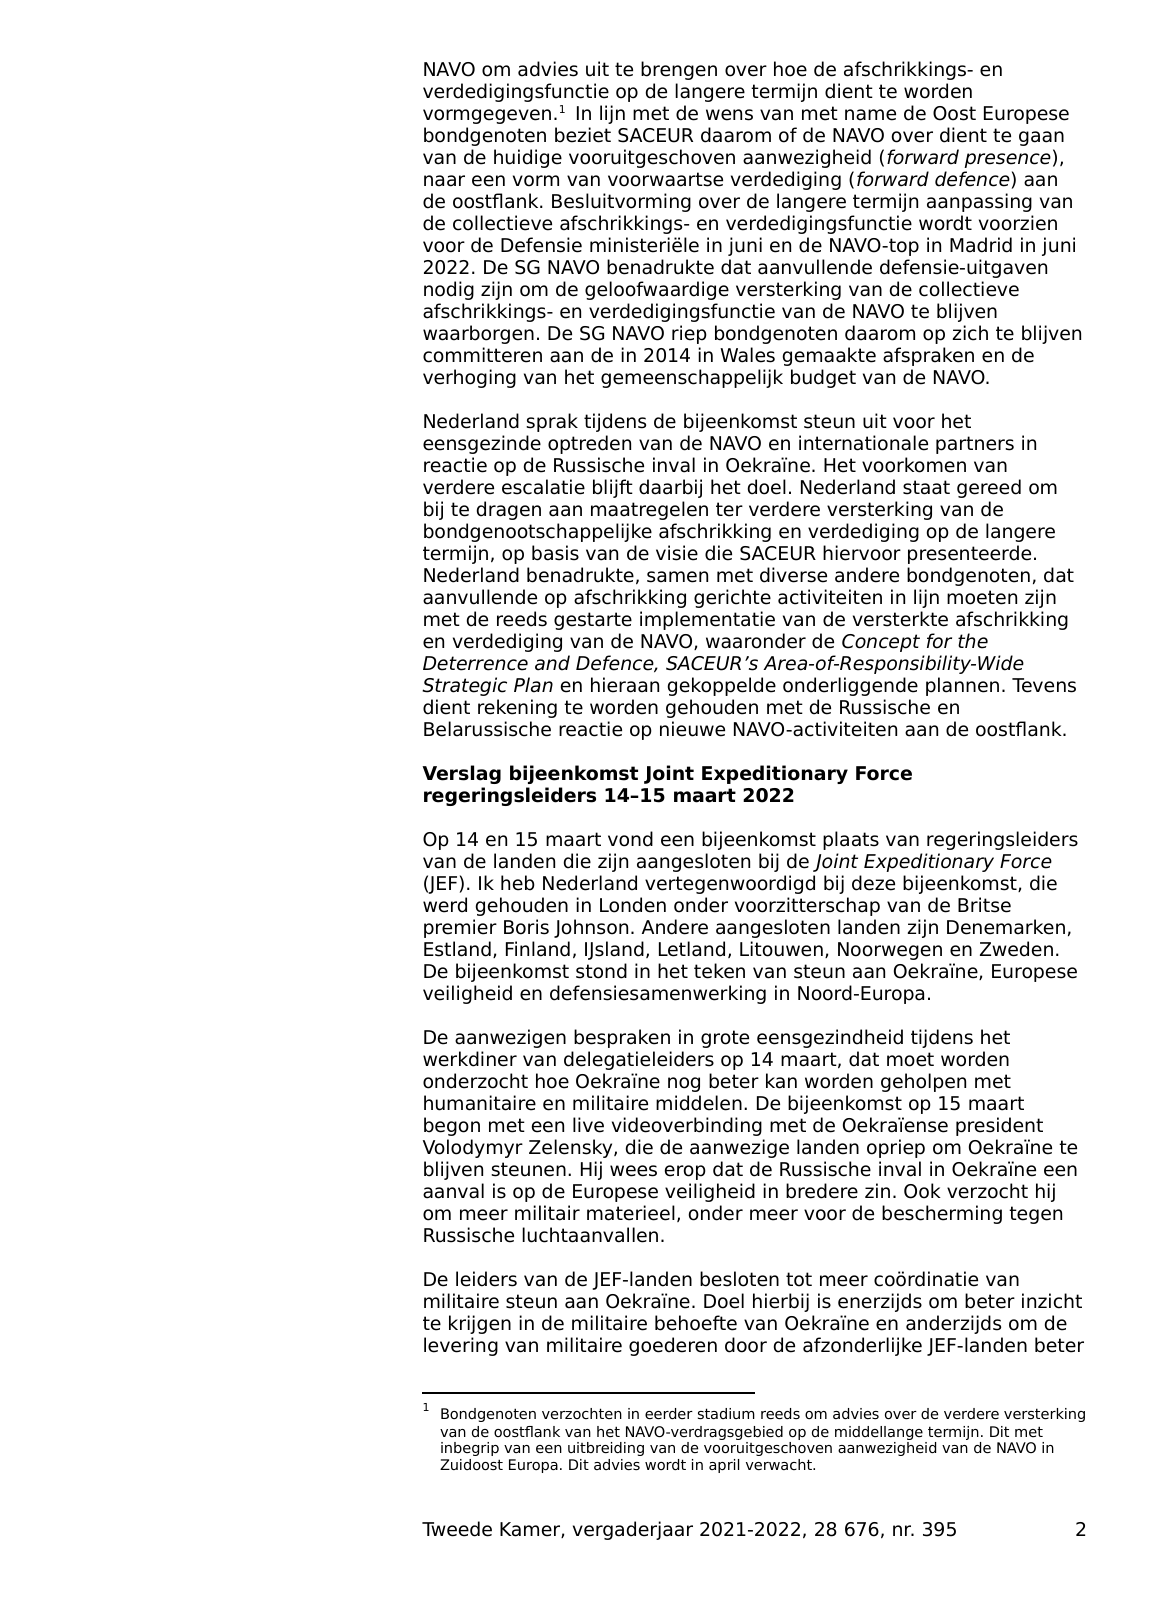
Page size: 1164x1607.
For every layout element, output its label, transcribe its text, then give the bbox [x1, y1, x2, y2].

text De aanwezigen bespraken in grote eensgezindheid tijdens het werkdiner van delegatieleiders op 14 maart, dat moet worden onderzocht hoe Oekraïne nog beter kan worden geholpen met humanitaire en militaire middelen. De bijeenkomst op 15 maart begon met een live videoverbinding met de Oekraïense president Volodymyr Zelensky, die de aanwezige landen opriep om Oekraïne te blijven steunen. Hij wees erop dat de Russische inval in Oekraïne een aanval is op de Europese veiligheid in bredere zin. Ook verzocht hij om meer militair materieel, onder meer voor de bescherming tegen Russische luchtaanvallen. [422, 1027, 1087, 1247]
text De leiders van de JEF-landen besloten tot meer coördinatie van militaire steun aan Oekraïne. Doel hierbij is enerzijds om beter inzicht te krijgen in de militaire behoefte van Oekraïne en anderzijds om de levering van militaire goederen door de afzonderlijke JEF-landen beter [422, 1269, 1087, 1357]
text Nederland sprak tijdens de bijeenkomst steun uit voor het eensgezinde optreden van de NAVO en internationale partners in reactie op de Russische inval in Oekraïne. Het voorkomen van verdere escalatie blijft daarbij het doel. Nederland staat gereed om bij te dragen aan maatregelen ter verdere versterking van de bondgenootschappelijke afschrikking en verdediging op de langere termijn, op basis van de visie die SACEUR hiervoor presenteerde. Nederland benadrukte, samen met diverse andere bondgenoten, dat aanvullende op afschrikking gerichte activiteiten in lijn moeten zijn met de reeds gestarte implementatie van de versterkte afschrikking en verdediging van de NAVO, waaronder de Concept for the Deterrence and Defence, SACEUR’s Area-of-Responsibility-Wide Strategic Plan en hieraan gekoppelde onderliggende plannen. Tevens dient rekening te worden gehouden met de Russische en Belarussische reactie op nieuwe NAVO-activiteiten aan de oostflank. [422, 411, 1087, 741]
text Op 14 en 15 maart vond een bijeenkomst plaats van regeringsleiders van de landen die zijn aangesloten bij de Joint Expeditionary Force (JEF). Ik heb Nederland vertegenwoordigd bij deze bijeenkomst, die werd gehouden in Londen onder voorzitterschap van de Britse premier Boris Johnson. Andere aangesloten landen zijn Denemarken, Estland, Finland, IJsland, Letland, Litouwen, Noorwegen en Zweden. De bijeenkomst stond in het teken van steun aan Oekraïne, Europese veiligheid en defensiesamenwerking in Noord-Europa. [422, 829, 1087, 1005]
text NAVO om advies uit te brengen over hoe de afschrikkings- en verdedigingsfunctie op de langere termijn dient te worden vormgegeven. In lijn met de wens van met name de Oost Europese bondgenoten beziet SACEUR daarom of de NAVO over dient te gaan van de huidige vooruitgeschoven aanwezigheid (forward presence), naar een vorm van voorwaartse verdediging (forward defence) aan de oostflank. Besluitvorming over de langere termijn aanpassing van de collectieve afschrikkings- en verdedigingsfunctie wordt voorzien voor de Defensie ministeriële in juni en de NAVO-top in Madrid in juni 2022. De SG NAVO benadrukte dat aanvullende defensie-uitgaven nodig zijn om de geloofwaardige versterking van de collectieve afschrikkings- en verdedigingsfunctie van de NAVO te blijven waarborgen. De SG NAVO riep bondgenoten daarom op zich te blijven committeren aan de in 2014 in Wales gemaakte afspraken en de verhoging van het gemeenschappelijk budget van de NAVO. [422, 59, 1087, 389]
text Bondgenoten verzochten in eerder stadium reeds om advies over de verdere versterking van de oostflank van het NAVO-verdragsgebied op de middellange termijn. Dit met inbegrip van een uitbreiding van de vooruitgeschoven aanwezigheid van de NAVO in Zuidoost Europa. Dit advies wordt in april verwacht. [422, 1402, 1087, 1474]
subtitle Verslag bijeenkomst Joint Expeditionary Force regeringsleiders 14–15 maart 2022 [422, 763, 1087, 807]
